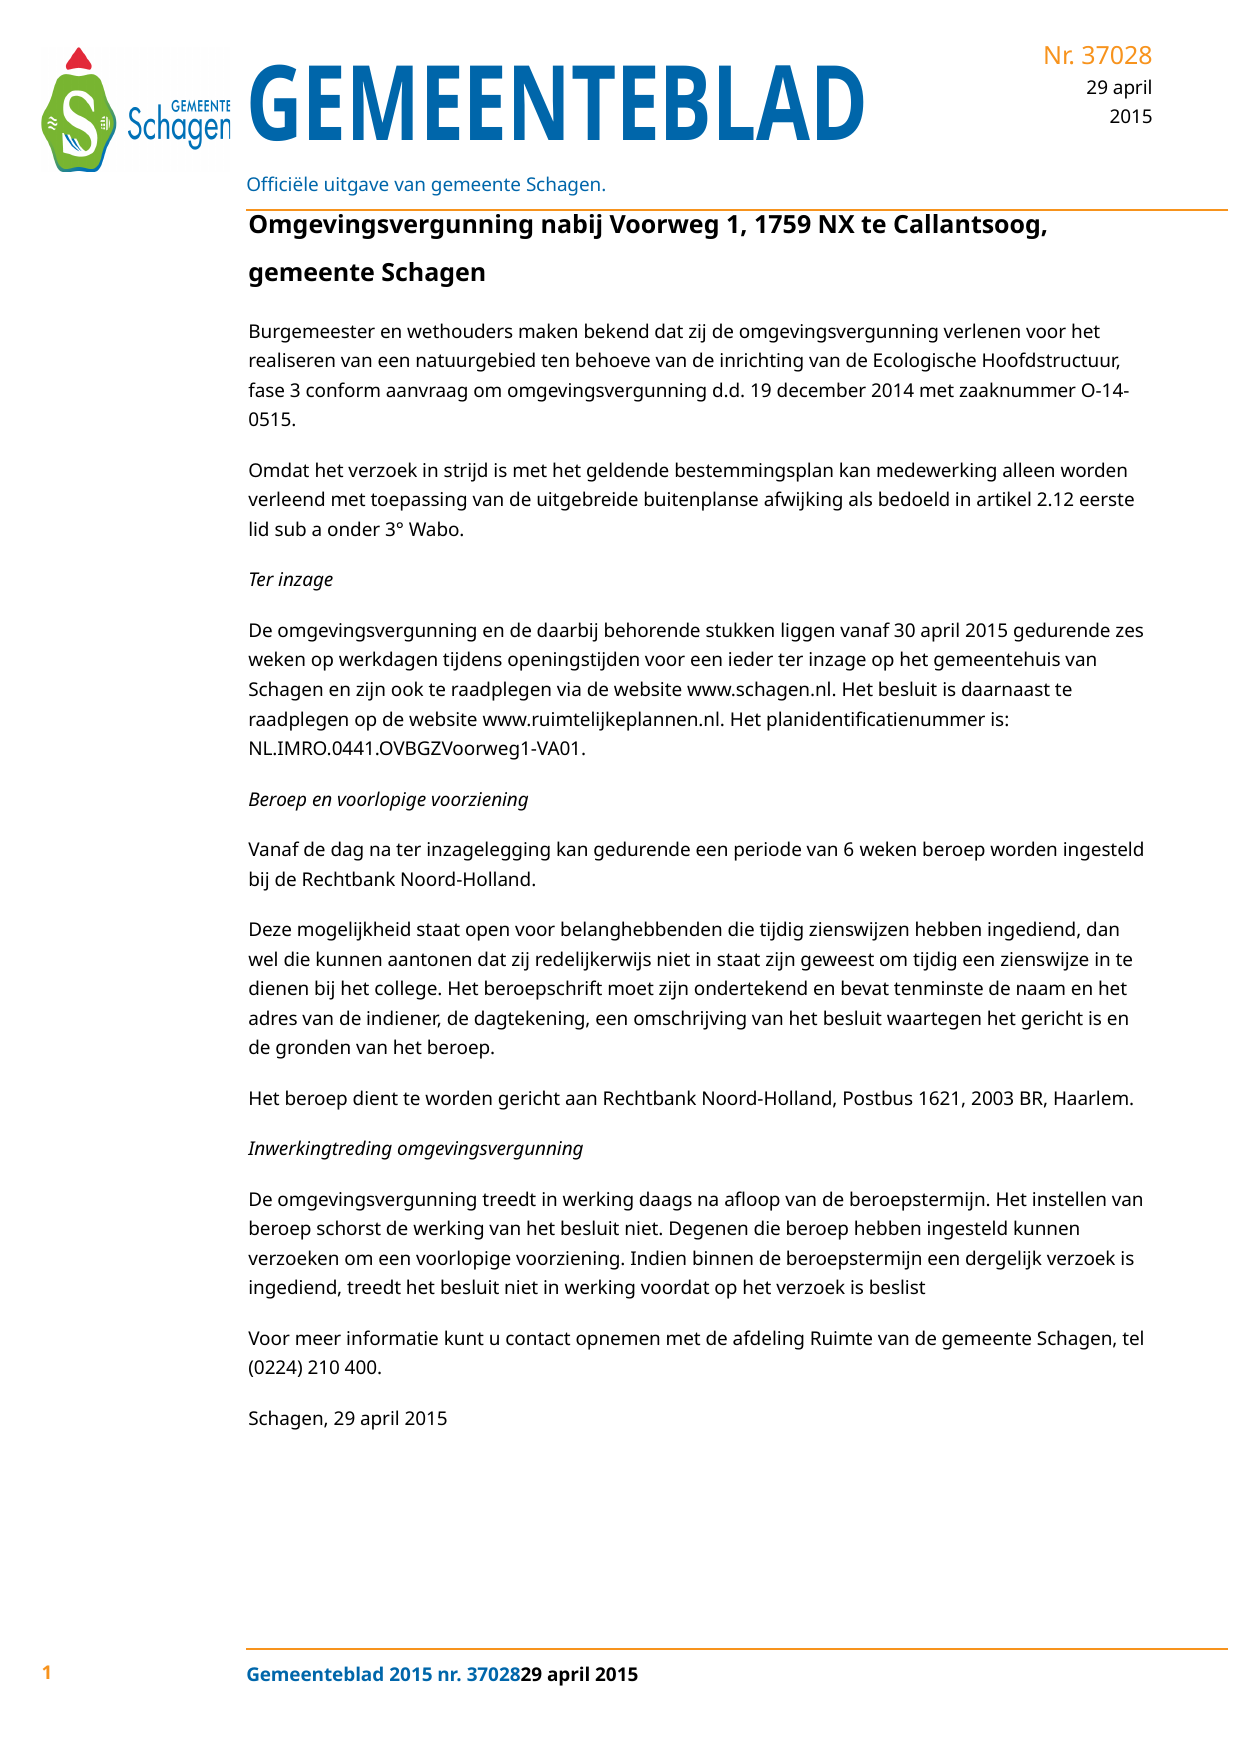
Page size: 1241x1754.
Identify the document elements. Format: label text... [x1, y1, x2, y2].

text Beroep en voorlopige voorziening [248, 786, 1152, 812]
text De omgevingsvergunning treedt in werking daags na afloop van de beroepstermijn. Het instellen van beroep schorst de werking van het besluit niet. Degenen die beroep hebben ingesteld kunnen verzoeken om een voorlopige voorziening. Indien binnen de beroepstermijn een dergelijk verzoek is ingediend, treedt het besluit niet in werking voordat op het verzoek is beslist [248, 1186, 1152, 1300]
text Ter inzage [248, 567, 1152, 592]
text Voor meer informatie kunt u contact opnemen met de afdeling Ruimte van de gemeente Schagen, tel (0224) 210 400. [248, 1325, 1152, 1380]
text De omgevingsvergunning en de daarbij behorende stukken liggen vanaf 30 april 2015 gedurende zes weken op werkdagen tijdens openingstijden voor een ieder ter inzage op het gemeentehuis van Schagen en zijn ook te raadplegen via de website www.schagen.nl. Het besluit is daarnaast te raadplegen op de website www.ruimtelijkeplannen.nl. Het planidentificatienummer is: NL.IMRO.0441.OVBGZVoorweg1-VA01. [248, 617, 1152, 761]
text Omdat het verzoek in strijd is met het geldende bestemmingsplan kan medewerking alleen worden verleend met toepassing van de uitgebreide buitenplanse afwijking als bedoeld in artikel 2.12 eerste lid sub a onder 3° Wabo. [248, 457, 1152, 542]
text Schagen, 29 april 2015 [248, 1405, 1152, 1431]
text Omgevingsvergunning nabij Voorweg 1, 1759 NX te Callantsoog, gemeente Schagen [248, 211, 1152, 288]
text Vanaf de dag na ter inzagelegging kan gedurende een periode van 6 weken beroep worden ingesteld bij de Rechtbank Noord-Holland. [248, 836, 1152, 892]
text Deze mogelijkheid staat open voor belanghebbenden die tijdig zienswijzen hebben ingediend, dan wel die kunnen aantonen dat zij redelijkerwijs niet in staat zijn geweest om tijdig een zienswijze in te dienen bij het college. Het beroepschrift moet zijn ondertekend en bevat tenminste de naam en het adres van de indiener, de dagtekening, een omschrijving van het besluit waartegen het gericht is en de gronden van het beroep. [248, 916, 1152, 1060]
text Het beroep dient te worden gericht aan Rechtbank Noord-Holland, Postbus 1621, 2003 BR, Haarlem. [248, 1085, 1152, 1111]
picture [41, 47, 231, 172]
text Inwerkingtreding omgevingsvergunning [248, 1135, 1152, 1161]
text Burgemeester en wethouders maken bekend dat zij de omgevingsvergunning verlenen voor het realiseren van een natuurgebied ten behoeve van de inrichting van de Ecologische Hoofdstructuur, fase 3 conform aanvraag om omgevingsvergunning d.d. 19 december 2014 met zaaknummer O-14-0515. [248, 318, 1152, 432]
